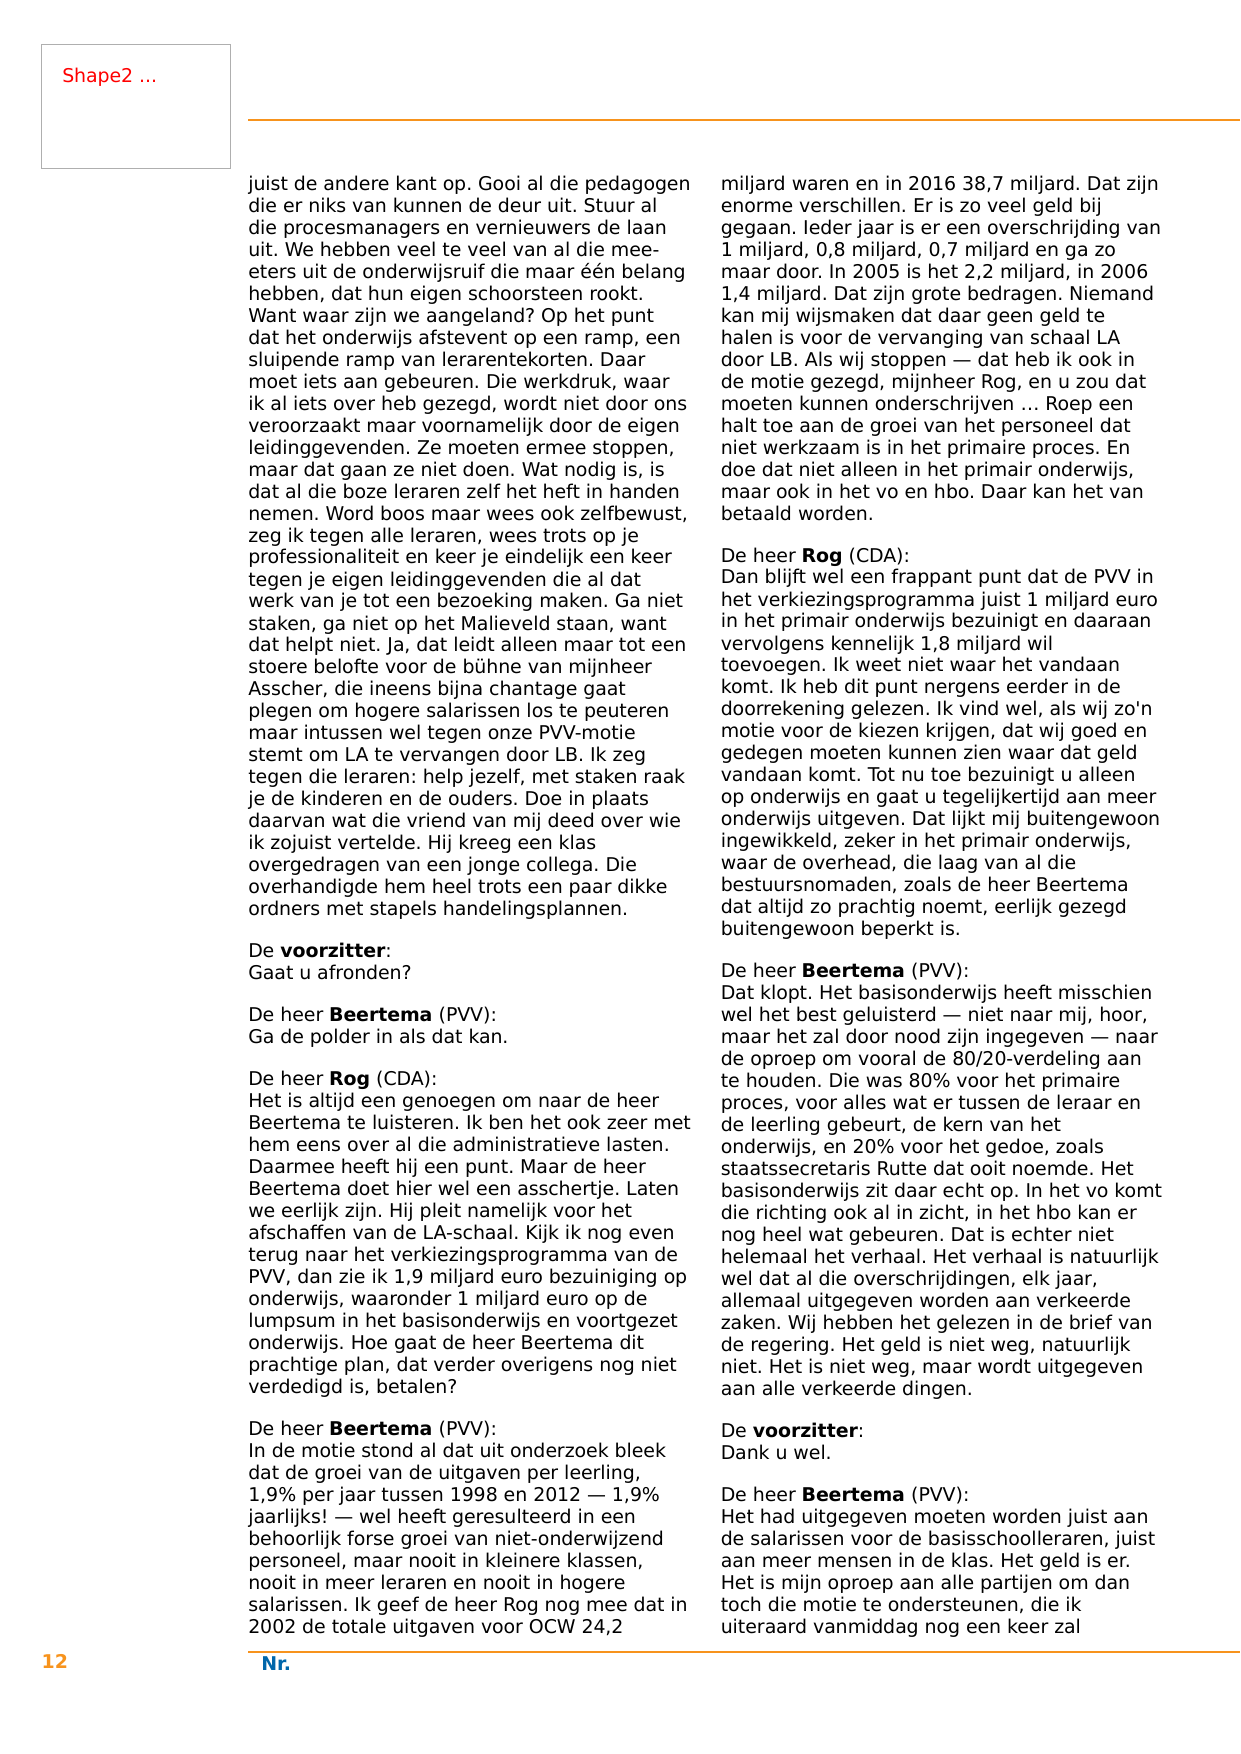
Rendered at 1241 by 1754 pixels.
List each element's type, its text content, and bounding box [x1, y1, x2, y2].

text Dan blijft wel een frappant punt dat de PVV in het verkiezingsprogramma juist 1 miljard euro in het primair onderwijs bezuinigt en daaraan vervolgens kennelijk 1,8 miljard wil toevoegen. Ik weet niet waar het vandaan komt. Ik heb dit punt nergens eerder in de doorrekening gelezen. Ik vind wel, als wij zo'n motie voor de kiezen krijgen, dat wij goed en gedegen moeten kunnen zien waar dat geld vandaan komt. Tot nu toe bezuinigt u alleen op onderwijs en gaat u tegelijkertijd aan meer onderwijs uitgeven. Dat lijkt mij buitengewoon ingewikkeld, zeker in het primair onderwijs, waar de overhead, die laag van al die bestuursnomaden, zoals de heer Beertema dat altijd zo prachtig noemt, eerlijk gezegd buitengewoon beperkt is. [721, 566, 1163, 940]
text De voorzitter: [721, 1420, 1163, 1442]
text Het is altijd een genoegen om naar de heer Beertema te luisteren. Ik ben het ook zeer met hem eens over al die administratieve lasten. Daarmee heeft hij een punt. Maar de heer Beertema doet hier wel een asschertje. Laten we eerlijk zijn. Hij pleit namelijk voor het afschaffen van de LA-schaal. Kijk ik nog even terug naar het verkiezingsprogramma van de PVV, dan zie ik 1,9 miljard euro bezuiniging op onderwijs, waaronder 1 miljard euro op de lumpsum in het basisonderwijs en voortgezet onderwijs. Hoe gaat de heer Beertema dit prachtige plan, dat verder overigens nog niet verdedigd is, betalen? [248, 1090, 691, 1398]
text De heer Beertema (PVV): [248, 1004, 691, 1026]
text miljard waren en in 2016 38,7 miljard. Dat zijn enorme verschillen. Er is zo veel geld bij gegaan. Ieder jaar is er een overschrijding van 1 miljard, 0,8 miljard, 0,7 miljard en ga zo maar door. In 2005 is het 2,2 miljard, in 2006 1,4 miljard. Dat zijn grote bedragen. Niemand kan mij wijsmaken dat daar geen geld te halen is voor de vervanging van schaal LA door LB. Als wij stoppen — dat heb ik ook in de motie gezegd, mijnheer Rog, en u zou dat moeten kunnen onderschrijven … Roep een halt toe aan de groei van het personeel dat niet werkzaam is in het primaire proces. En doe dat niet alleen in het primair onderwijs, maar ook in het vo en hbo. Daar kan het van betaald worden. [721, 173, 1163, 524]
text De heer Rog (CDA): [248, 1068, 691, 1090]
text Dank u wel. [721, 1442, 1163, 1464]
text juist de andere kant op. Gooi al die pedagogen die er niks van kunnen de deur uit. Stuur al die procesmanagers en vernieuwers de laan uit. We hebben veel te veel van al die mee-eters uit de onderwijsruif die maar één belang hebben, dat hun eigen schoorsteen rookt. [248, 173, 691, 305]
text Want waar zijn we aangeland? Op het punt dat het onderwijs afstevent op een ramp, een sluipende ramp van lerarentekorten. Daar moet iets aan gebeuren. Die werkdruk, waar ik al iets over heb gezegd, wordt niet door ons veroorzaakt maar voornamelijk door de eigen leidinggevenden. Ze moeten ermee stoppen, maar dat gaan ze niet doen. Wat nodig is, is dat al die boze leraren zelf het heft in handen nemen. Word boos maar wees ook zelfbewust, zeg ik tegen alle leraren, wees trots op je professionaliteit en keer je eindelijk een keer tegen je eigen leidinggevenden die al dat werk van je tot een bezoeking maken. Ga niet staken, ga niet op het Malieveld staan, want dat helpt niet. Ja, dat leidt alleen maar tot een stoere belofte voor de bühne van mijnheer Asscher, die ineens bijna chantage gaat plegen om hogere salarissen los te peuteren maar intussen wel tegen onze PVV-motie stemt om LA te vervangen door LB. Ik zeg tegen die leraren: help jezelf, met staken raak je de kinderen en de ouders. Doe in plaats daarvan wat die vriend van mij deed over wie ik zojuist vertelde. Hij kreeg een klas overgedragen van een jonge collega. Die overhandigde hem heel trots een paar dikke ordners met stapels handelingsplannen. [248, 305, 691, 920]
text De voorzitter: [248, 940, 691, 962]
text Het had uitgegeven moeten worden juist aan de salarissen voor de basisschoolleraren, juist aan meer mensen in de klas. Het geld is er. Het is mijn oproep aan alle partijen om dan toch die motie te ondersteunen, die ik uiteraard vanmiddag nog een keer zal [721, 1506, 1163, 1637]
text De heer Rog (CDA): [721, 544, 1163, 566]
text De heer Beertema (PVV): [721, 960, 1163, 982]
text Ga de polder in als dat kan. [248, 1026, 691, 1048]
text In de motie stond al dat uit onderzoek bleek dat de groei van de uitgaven per leerling, 1,9% per jaar tussen 1998 en 2012 — 1,9% jaarlijks! — wel heeft geresulteerd in een behoorlijk forse groei van niet-onderwijzend personeel, maar nooit in kleinere klassen, nooit in meer leraren en nooit in hogere salarissen. Ik geef de heer Rog nog mee dat in 2002 de totale uitgaven voor OCW 24,2 [248, 1440, 691, 1637]
text De heer Beertema (PVV): [721, 1484, 1163, 1506]
text Gaat u afronden? [248, 962, 691, 984]
text Dat klopt. Het basisonderwijs heeft misschien wel het best geluisterd — niet naar mij, hoor, maar het zal door nood zijn ingegeven — naar de oproep om vooral de 80/20-verdeling aan te houden. Die was 80% voor het primaire proces, voor alles wat er tussen de leraar en de leerling gebeurt, de kern van het onderwijs, en 20% voor het gedoe, zoals staatssecretaris Rutte dat ooit noemde. Het basisonderwijs zit daar echt op. In het vo komt die richting ook al in zicht, in het hbo kan er nog heel wat gebeuren. Dat is echter niet helemaal het verhaal. Het verhaal is natuurlijk wel dat al die overschrijdingen, elk jaar, allemaal uitgegeven worden aan verkeerde zaken. Wij hebben het gelezen in de brief van de regering. Het geld is niet weg, natuurlijk niet. Het is niet weg, maar wordt uitgegeven aan alle verkeerde dingen. [721, 982, 1163, 1400]
text De heer Beertema (PVV): [248, 1418, 691, 1440]
